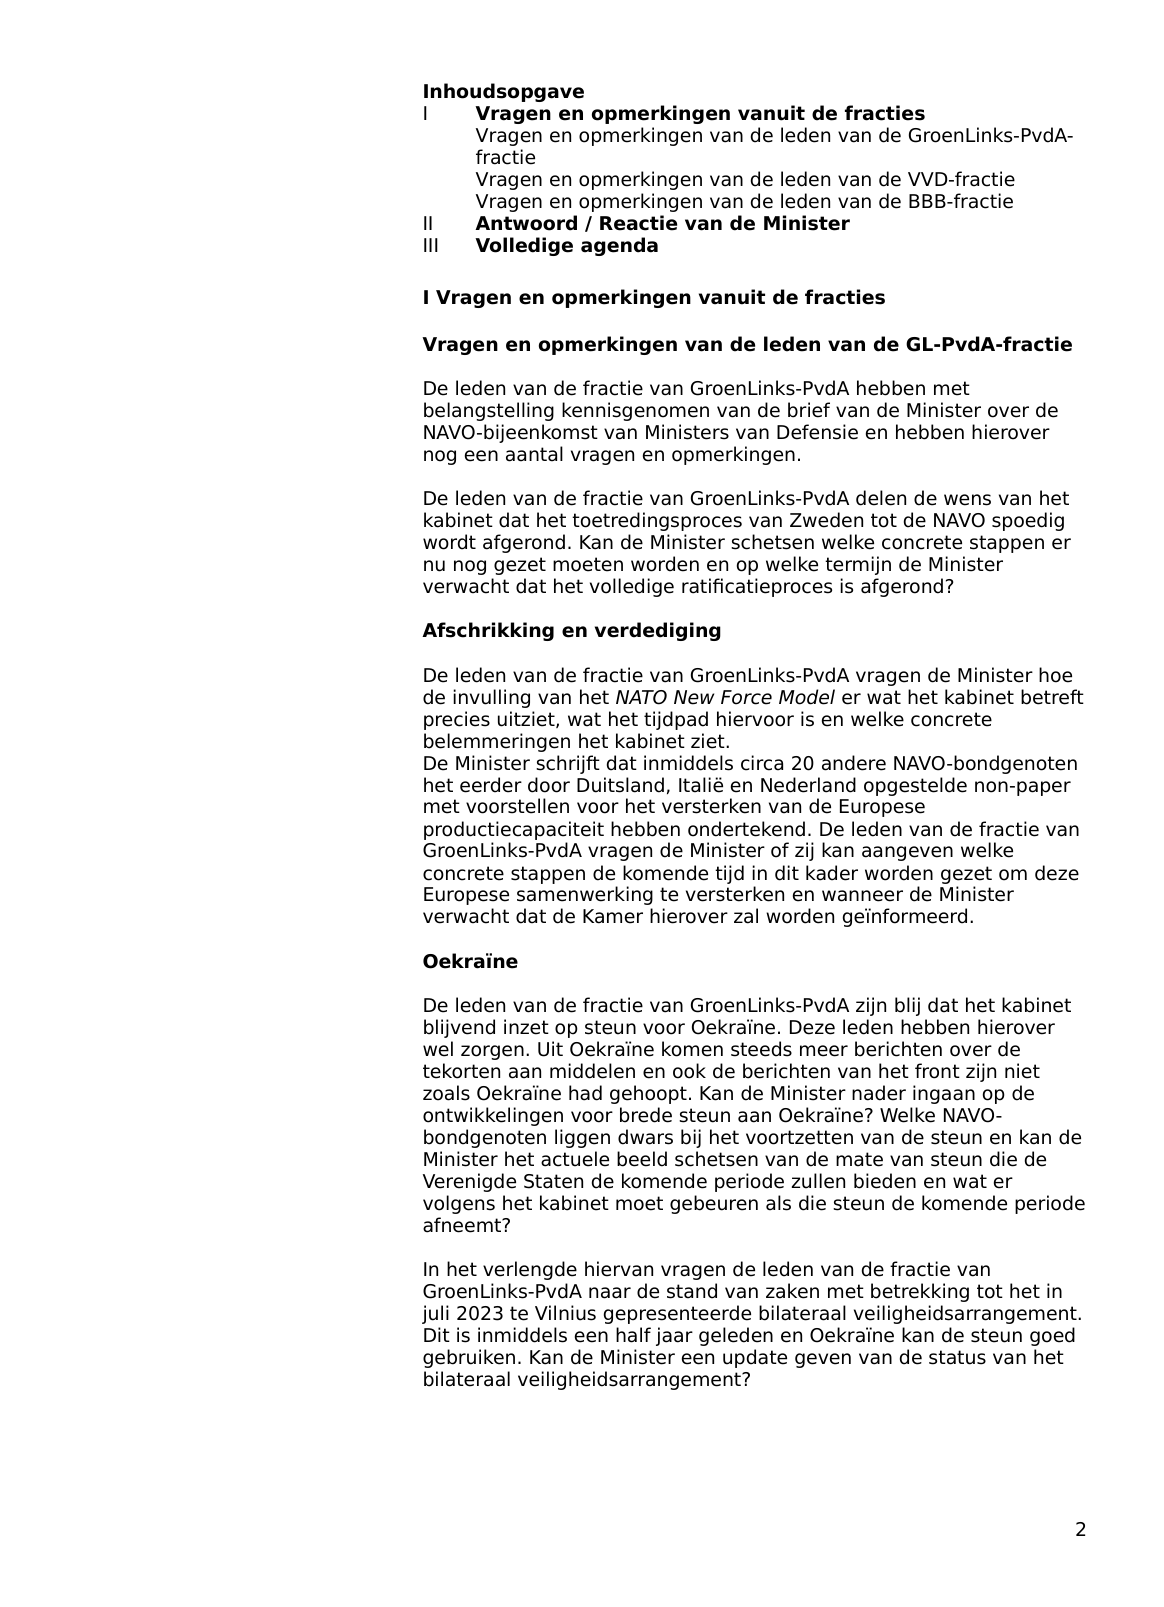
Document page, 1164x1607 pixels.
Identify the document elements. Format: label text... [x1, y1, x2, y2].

text Vragen en opmerkingen van de leden van de GroenLinks-PvdA-fractie [475, 125, 1087, 169]
text Vragen en opmerkingen van de leden van de BBB-fractie [475, 191, 1087, 213]
text III Volledige agenda [422, 235, 1087, 257]
subtitle Oekraïne [422, 951, 1087, 972]
text In het verlengde hiervan vragen de leden van de fractie van GroenLinks-PvdA naar de stand van zaken met betrekking tot het in juli 2023 te Vilnius gepresenteerde bilateraal veiligheidsarrangement. Dit is inmiddels een half jaar geleden en Oekraïne kan de steun goed gebruiken. Kan de Minister een update geven van de status van het bilateraal veiligheidsarrangement? [422, 1259, 1087, 1391]
text De leden van de fractie van GroenLinks-PvdA vragen de Minister hoe de invulling van het NATO New Force Model er wat het kabinet betreft precies uitziet, wat het tijdpad hiervoor is en welke concrete belemmeringen het kabinet ziet. [422, 664, 1087, 752]
subtitle Inhoudsopgave [422, 81, 1087, 103]
text De leden van de fractie van GroenLinks-PvdA zijn blij dat het kabinet blijvend inzet op steun voor Oekraïne. Deze leden hebben hierover wel zorgen. Uit Oekraïne komen steeds meer berichten over de tekorten aan middelen en ook de berichten van het front zijn niet zoals Oekraïne had gehoopt. Kan de Minister nader ingaan op de ontwikkelingen voor brede steun aan Oekraïne? Welke NAVO-bondgenoten liggen dwars bij het voortzetten van de steun en kan de Minister het actuele beeld schetsen van de mate van steun die de Verenigde Staten de komende periode zullen bieden en wat er volgens het kabinet moet gebeuren als die steun de komende periode afneemt? [422, 995, 1087, 1236]
subtitle Vragen en opmerkingen van de leden van de GL-PvdA-fractie [422, 334, 1087, 356]
text Vragen en opmerkingen van de leden van de VVD-fractie [475, 169, 1087, 191]
text De Minister schrijft dat inmiddels circa 20 andere NAVO-bondgenoten het eerder door Duitsland, Italië en Nederland opgestelde non-paper met voorstellen voor het versterken van de Europese productiecapaciteit hebben ondertekend. De leden van de fractie van GroenLinks-PvdA vragen de Minister of zij kan aangeven welke concrete stappen de komende tijd in dit kader worden gezet om deze Europese samenwerking te versterken en wanneer de Minister verwacht dat de Kamer hierover zal worden geïnformeerd. [422, 752, 1087, 928]
text De leden van de fractie van GroenLinks-PvdA delen de wens van het kabinet dat het toetredingsproces van Zweden tot de NAVO spoedig wordt afgerond. Kan de Minister schetsen welke concrete stappen er nu nog gezet moeten worden en op welke termijn de Minister verwacht dat het volledige ratificatieproces is afgerond? [422, 488, 1087, 598]
subtitle I Vragen en opmerkingen vanuit de fracties [422, 287, 1087, 309]
text II Antwoord / Reactie van de Minister [422, 213, 1087, 235]
text I Vragen en opmerkingen vanuit de fracties [422, 103, 1087, 125]
text De leden van de fractie van GroenLinks-PvdA hebben met belangstelling kennisgenomen van de brief van de Minister over de NAVO-bijeenkomst van Ministers van Defensie en hebben hierover nog een aantal vragen en opmerkingen. [422, 378, 1087, 466]
subtitle Afschrikking en verdediging [422, 620, 1087, 642]
